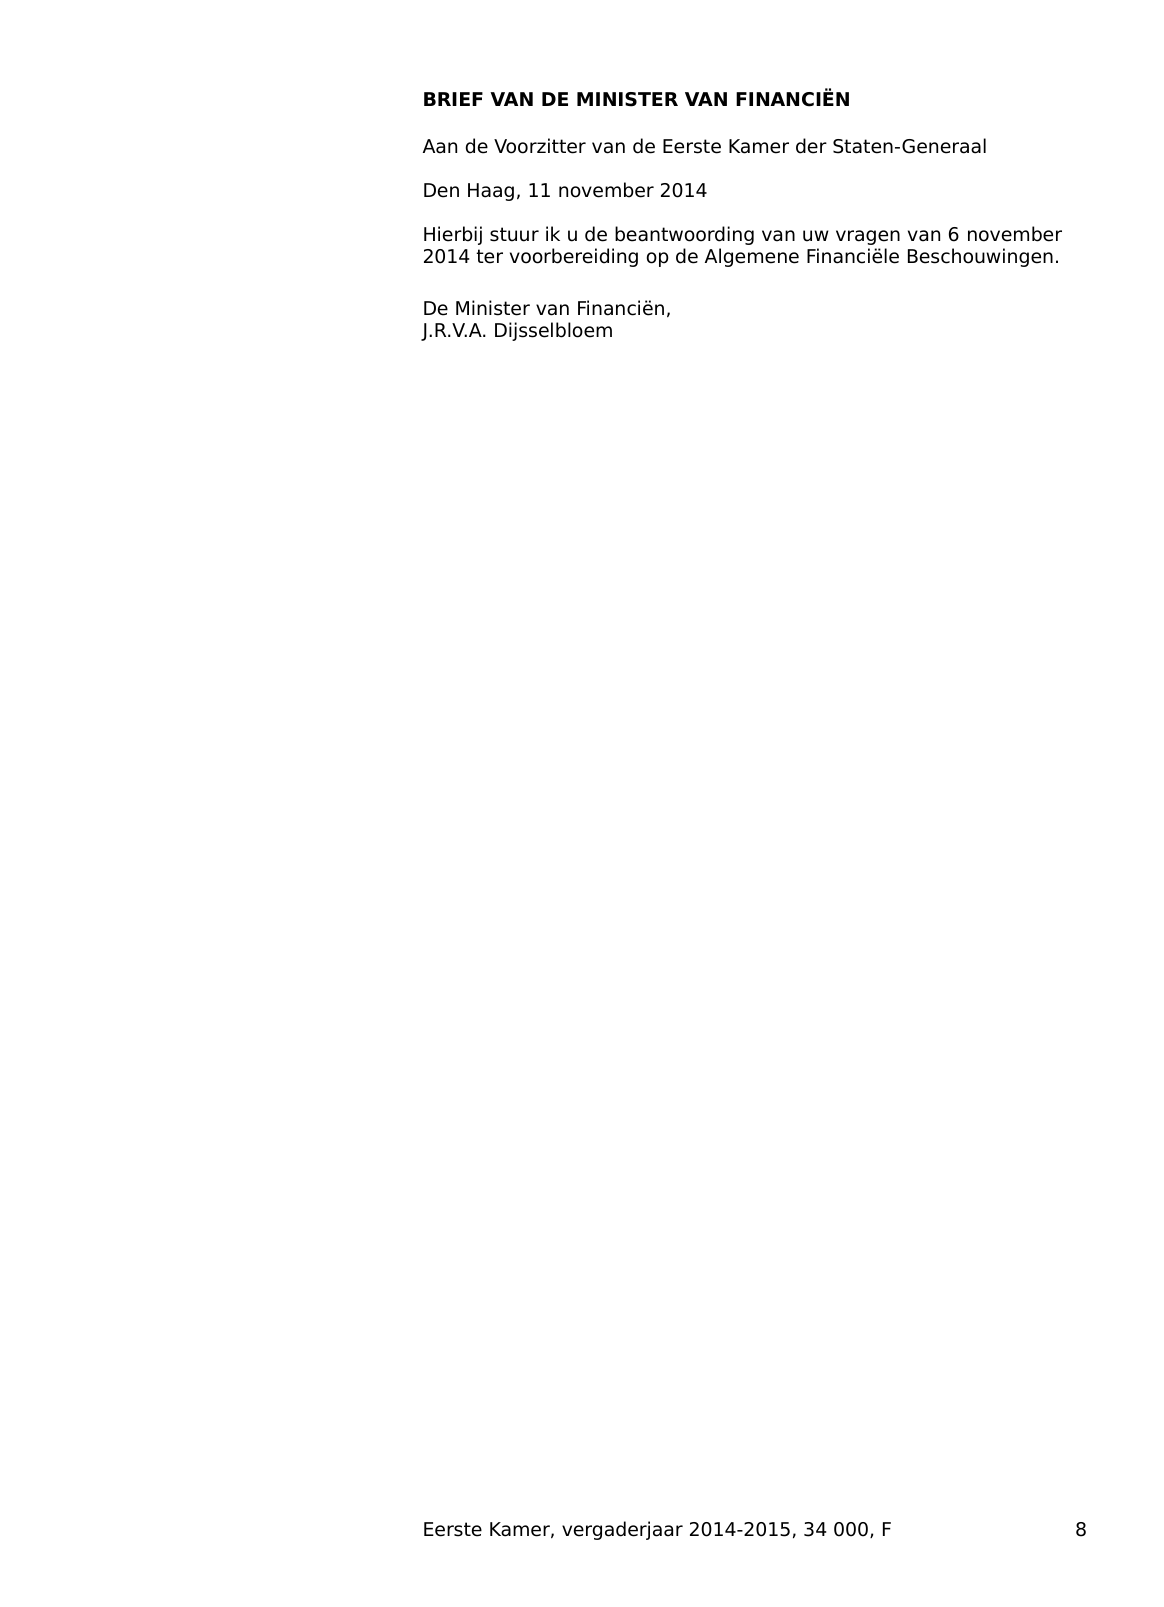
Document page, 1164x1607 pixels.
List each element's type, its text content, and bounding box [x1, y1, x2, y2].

subtitle BRIEF VAN DE MINISTER VAN FINANCIËN [422, 89, 1087, 111]
text De Minister van Financiën, J.R.V.A. Dijsselbloem [422, 298, 1087, 342]
text Aan de Voorzitter van de Eerste Kamer der Staten-Generaal [422, 136, 1087, 158]
text Den Haag, 11 november 2014 [422, 180, 1087, 202]
text Hierbij stuur ik u de beantwoording van uw vragen van 6 november 2014 ter voorbereiding op de Algemene Financiële Beschouwingen. [422, 224, 1087, 268]
